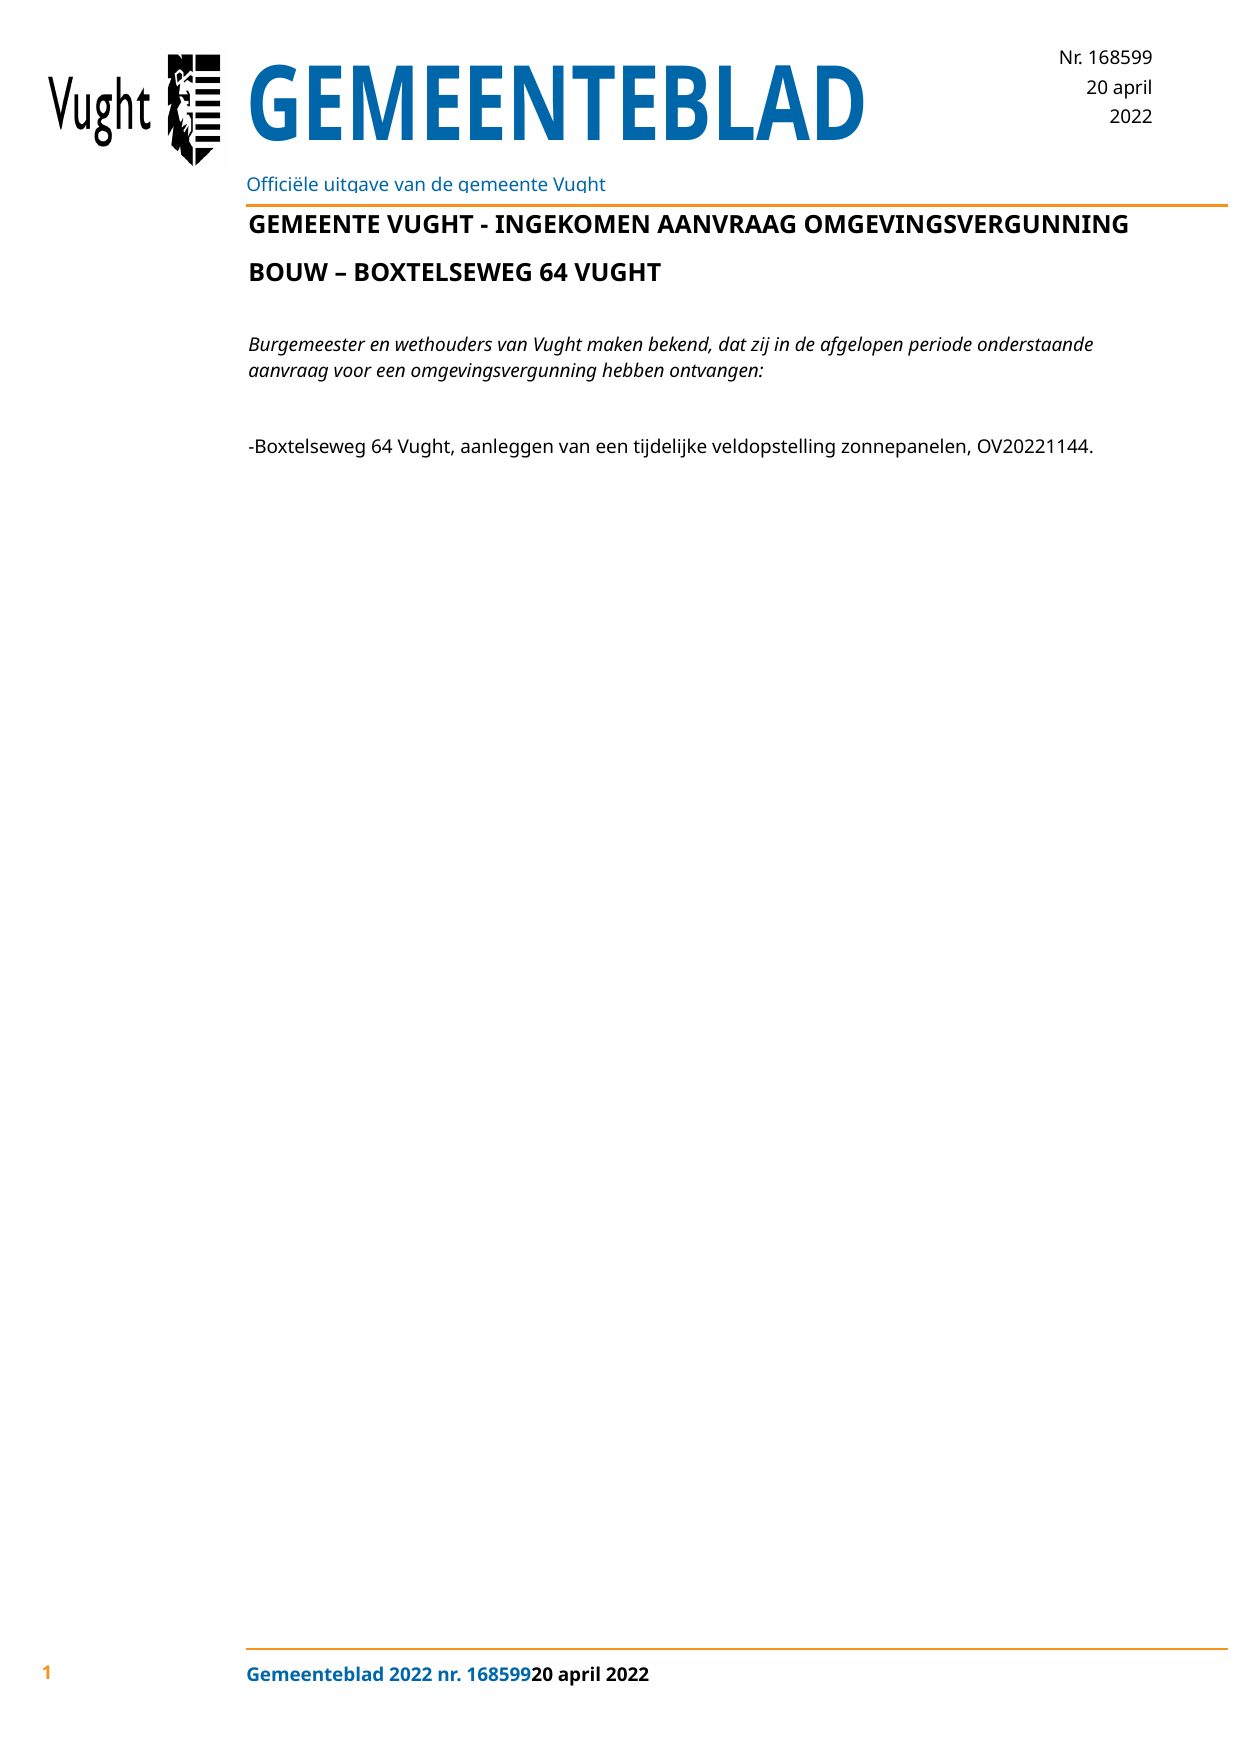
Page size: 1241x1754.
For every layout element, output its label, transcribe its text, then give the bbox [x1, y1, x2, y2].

picture [41, 47, 231, 172]
text GEMEENTE VUGHT - INGEKOMEN AANVRAAG OMGEVINGSVERGUNNING BOUW – BOXTELSEWEG 64 VUGHT [248, 207, 1152, 288]
text Burgemeester en wethouders van Vught maken bekend, dat zij in de afgelopen periode onderstaande aanvraag voor een omgevingsvergunning hebben ontvangen: [248, 331, 1152, 383]
text -Boxtelseweg 64 Vught, aanleggen van een tijdelijke veldopstelling zonnepanelen, OV20221144. [248, 433, 1152, 459]
